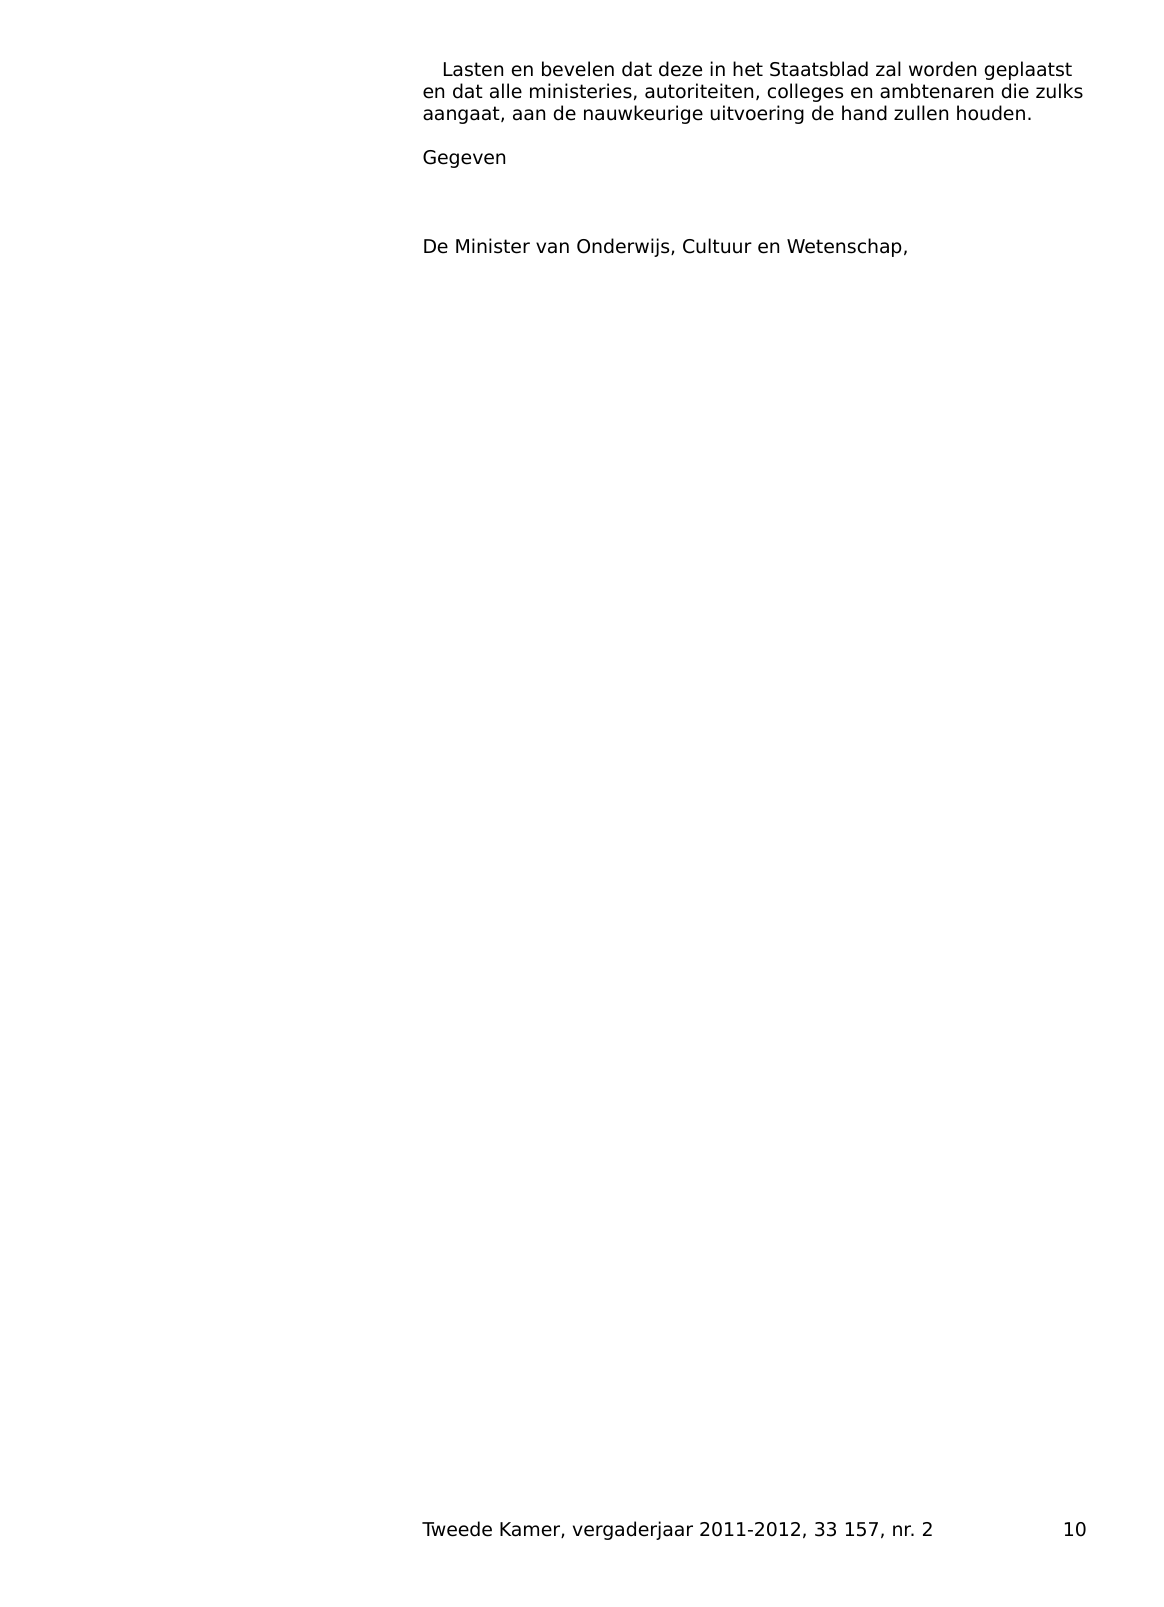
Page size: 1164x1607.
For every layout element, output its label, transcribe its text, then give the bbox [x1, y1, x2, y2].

text De Minister van Onderwijs, Cultuur en Wetenschap, [422, 236, 1087, 258]
text Gegeven [422, 147, 1087, 169]
text Lasten en bevelen dat deze in het Staatsblad zal worden geplaatst en dat alle ministeries, autoriteiten, colleges en ambtenaren die zulks aangaat, aan de nauwkeurige uitvoering de hand zullen houden. [422, 59, 1087, 125]
